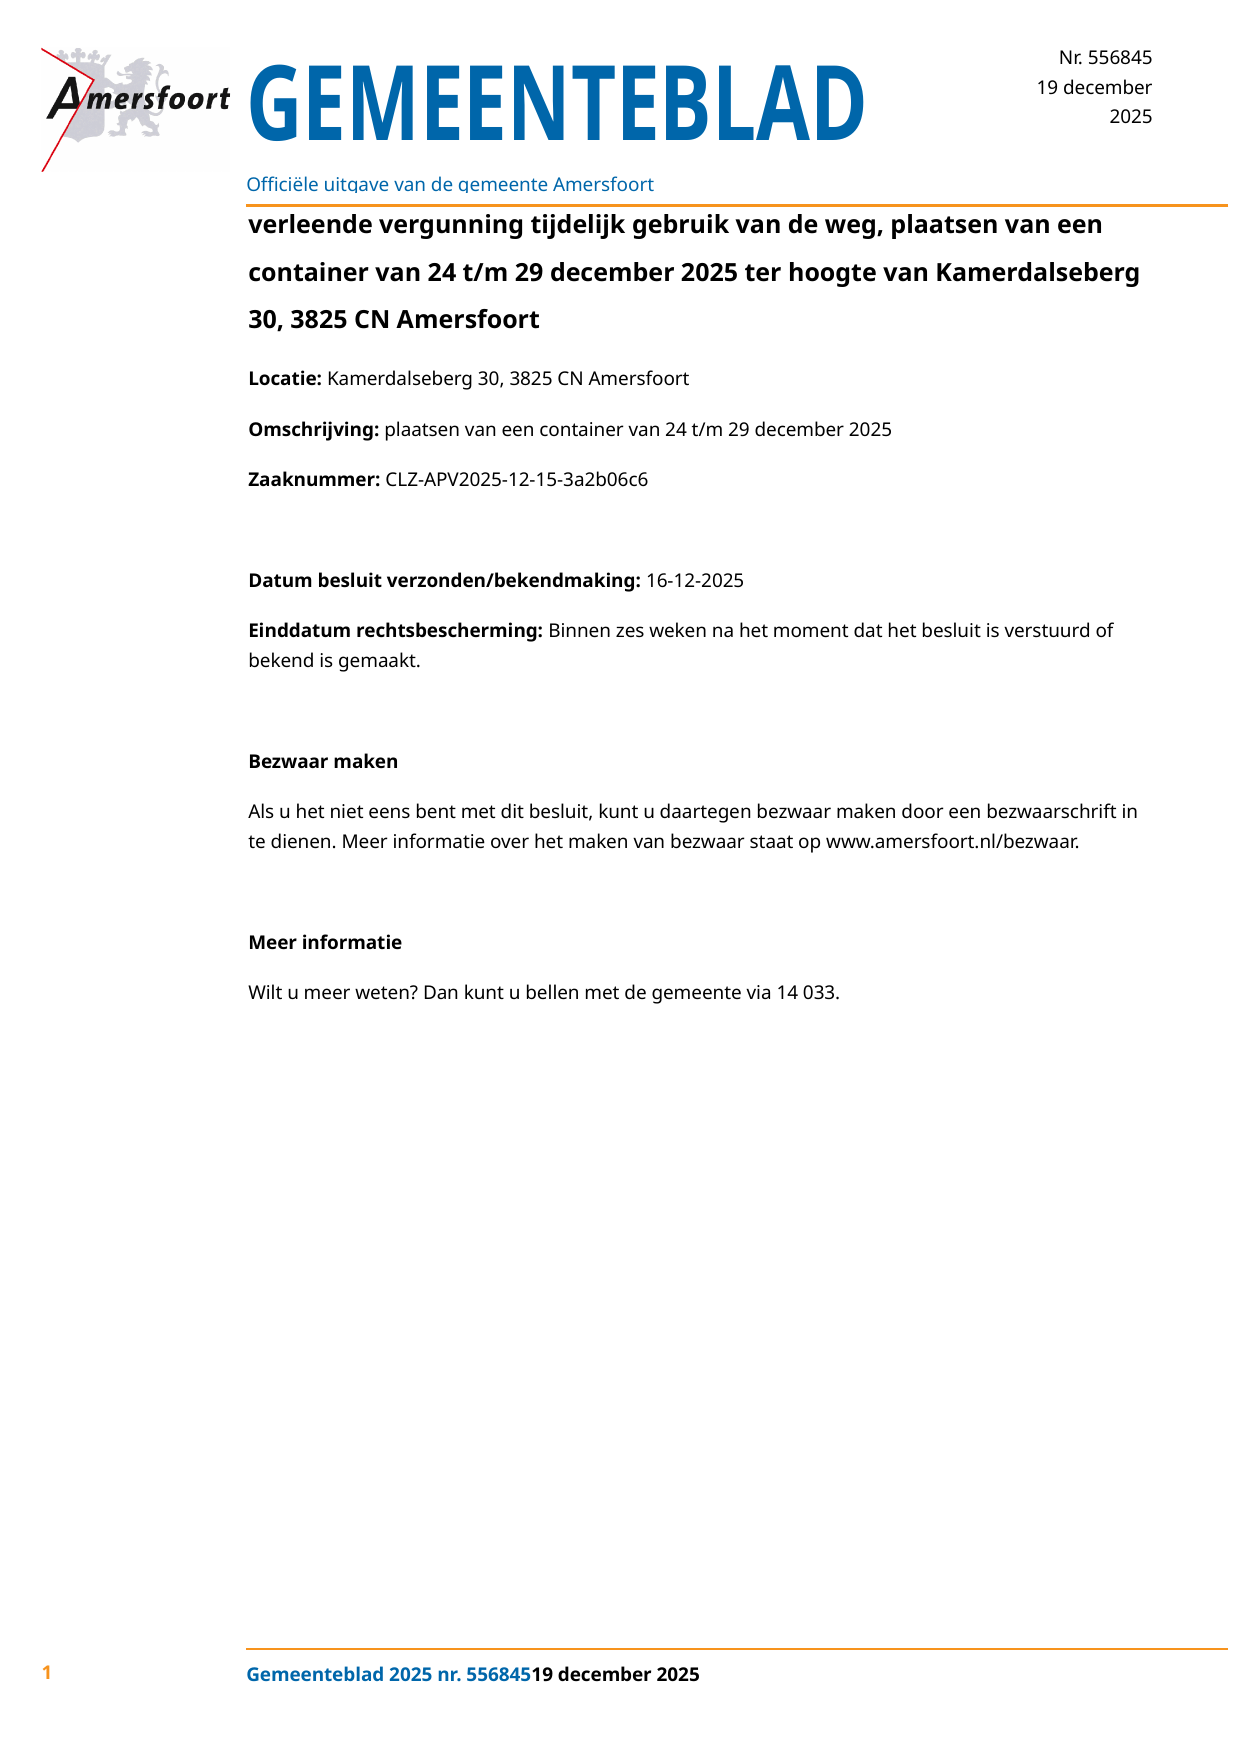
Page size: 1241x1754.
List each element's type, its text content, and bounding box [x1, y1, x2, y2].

text Zaaknummer: CLZ-APV2025-12-15-3a2b06c6 [248, 466, 1152, 492]
text Datum besluit verzonden/bekendmaking: 16-12-2025 [248, 567, 1152, 593]
text Bezwaar maken [248, 748, 1152, 774]
text Wilt u meer weten? Dan kunt u bellen met de gemeente via 14 033. [248, 979, 1152, 1005]
picture [41, 47, 231, 172]
text verleende vergunning tijdelijk gebruik van de weg, plaatsen van een container van 24 t/m 29 december 2025 ter hoogte van Kamerdalseberg 30, 3825 CN Amersfoort [248, 207, 1152, 336]
text Als u het niet eens bent met dit besluit, kunt u daartegen bezwaar maken door een bezwaarschrift in te dienen. Meer informatie over het maken van bezwaar staat op www.amersfoort.nl/bezwaar. [248, 798, 1152, 854]
text Einddatum rechtsbescherming: Binnen zes weken na het moment dat het besluit is verstuurd of bekend is gemaakt. [248, 618, 1152, 673]
text Omschrijving: plaatsen van een container van 24 t/m 29 december 2025 [248, 416, 1152, 442]
text Locatie: Kamerdalseberg 30, 3825 CN Amersfoort [248, 366, 1152, 391]
text Meer informatie [248, 929, 1152, 954]
